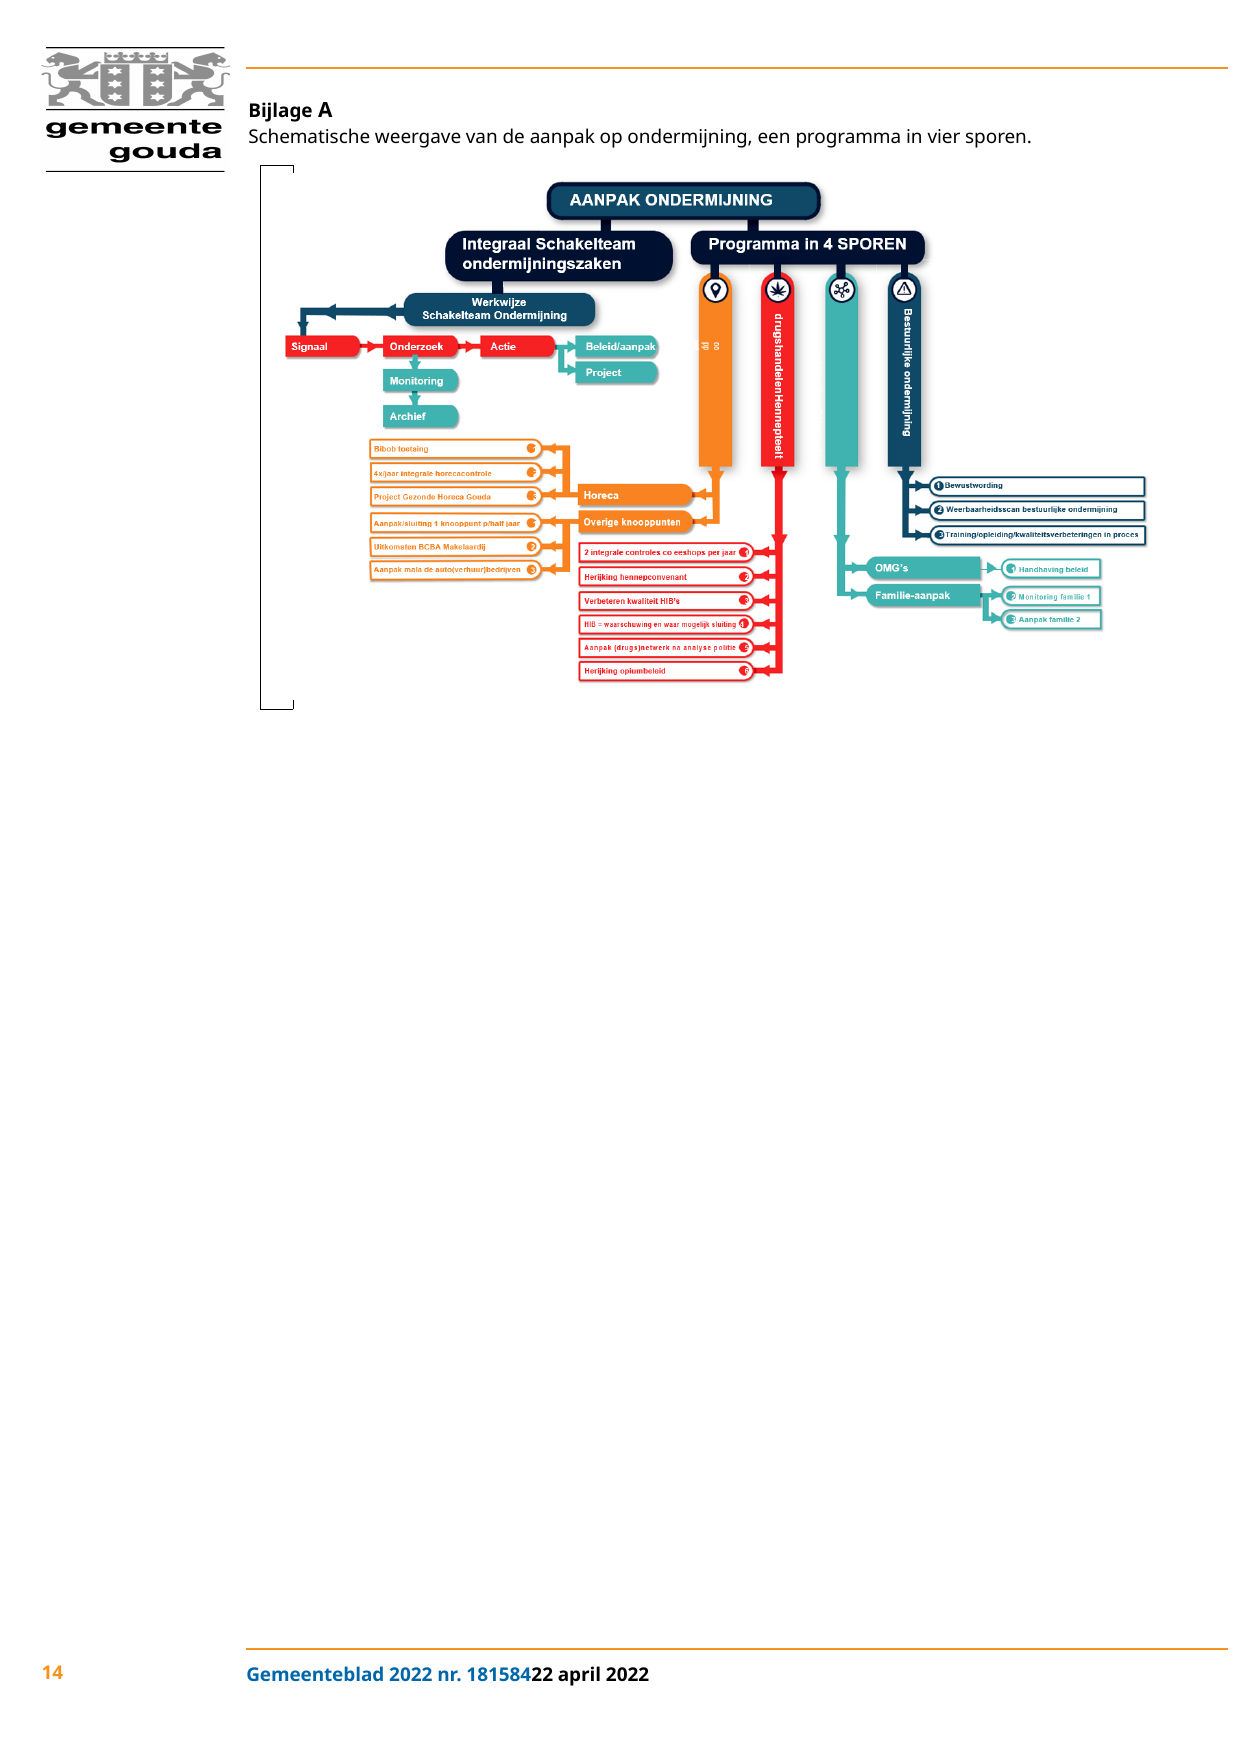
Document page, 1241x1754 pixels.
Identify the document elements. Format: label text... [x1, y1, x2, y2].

text Bijlage A [248, 95, 1152, 123]
picture [268, 173, 1155, 700]
text Schematische weergave van de aanpak op ondermijning, een programma in vier sporen. [248, 123, 1152, 149]
picture [41, 47, 231, 172]
